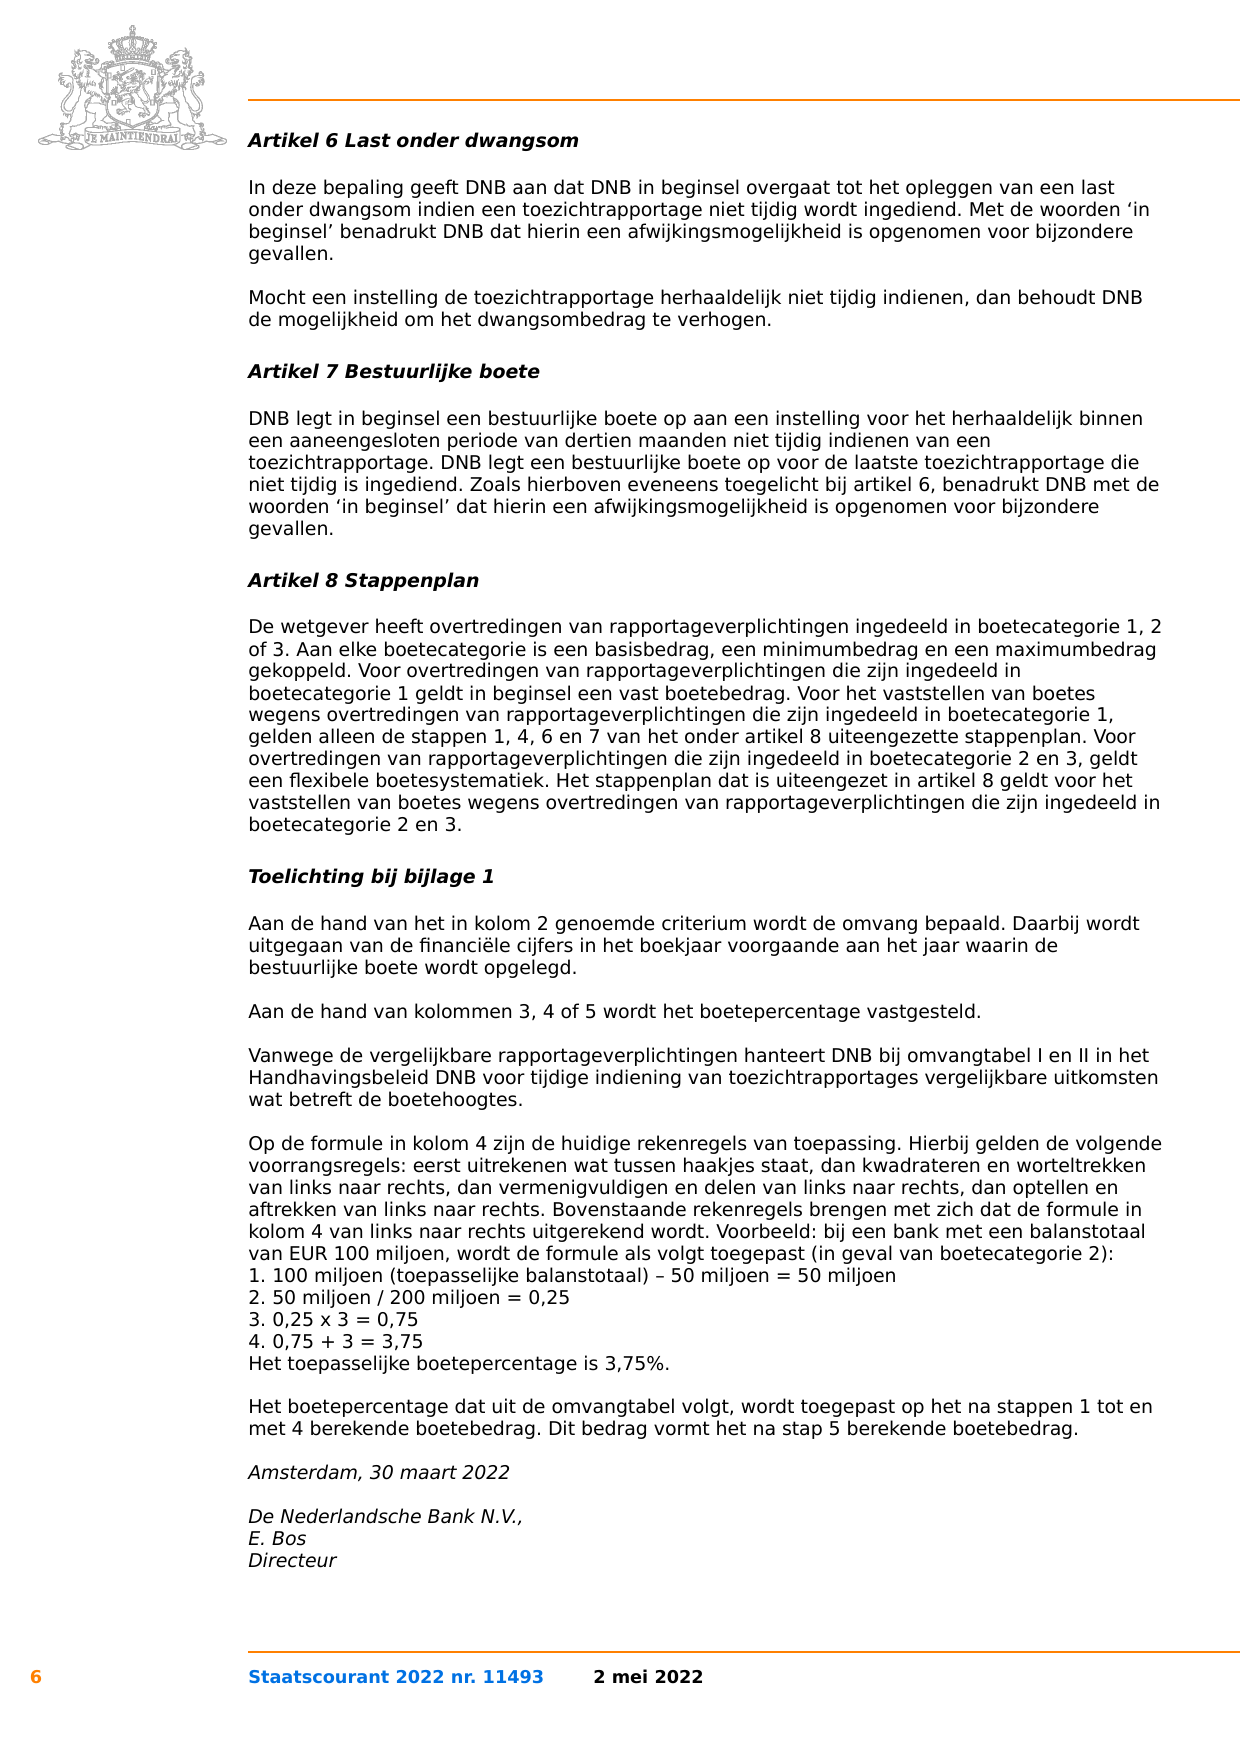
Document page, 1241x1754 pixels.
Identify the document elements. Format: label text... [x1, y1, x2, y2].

text Aan de hand van kolommen 3, 4 of 5 wordt het boetepercentage vastgesteld. [248, 1001, 1163, 1023]
subtitle Toelichting bij bijlage 1 [248, 866, 1163, 888]
text 4. 0,75 + 3 = 3,75 [248, 1331, 1163, 1352]
text Het boetepercentage dat uit de omvangtabel volgt, wordt toegepast op het na stappen 1 tot en met 4 berekende boetebedrag. Dit bedrag vormt het na stap 5 berekende boetebedrag. [248, 1396, 1163, 1440]
text Het toepasselijke boetepercentage is 3,75%. [248, 1352, 1163, 1374]
text De wetgever heeft overtredingen van rapportageverplichtingen ingedeeld in boetecategorie 1, 2 of 3. Aan elke boetecategorie is een basisbedrag, een minimumbedrag en een maximumbedrag gekoppeld. Voor overtredingen van rapportageverplichtingen die zijn ingedeeld in boetecategorie 1 geldt in beginsel een vast boetebedrag. Voor het vaststellen van boetes wegens overtredingen van rapportageverplichtingen die zijn ingedeeld in boetecategorie 1, gelden alleen de stappen 1, 4, 6 en 7 van het onder artikel 8 uiteengezette stappenplan. Voor overtredingen van rapportageverplichtingen die zijn ingedeeld in boetecategorie 2 en 3, geldt een flexibele boetesystematiek. Het stappenplan dat is uiteengezet in artikel 8 geldt voor het vaststellen van boetes wegens overtredingen van rapportageverplichtingen die zijn ingedeeld in boetecategorie 2 en 3. [248, 616, 1163, 836]
text Mocht een instelling de toezichtrapportage herhaaldelijk niet tijdig indienen, dan behoudt DNB de mogelijkheid om het dwangsombedrag te verhogen. [248, 287, 1163, 331]
subtitle Artikel 6 Last onder dwangsom [248, 130, 1163, 152]
subtitle Artikel 8 Stappenplan [248, 569, 1163, 591]
text 3. 0,25 x 3 = 0,75 [248, 1308, 1163, 1331]
text Op de formule in kolom 4 zijn de huidige rekenregels van toepassing. Hierbij gelden de volgende voorrangsregels: eerst uitrekenen wat tussen haakjes staat, dan kwadrateren en worteltrekken van links naar rechts, dan vermenigvuldigen en delen van links naar rechts, dan optellen en aftrekken van links naar rechts. Bovenstaande rekenregels brengen met zich dat de formule in kolom 4 van links naar rechts uitgerekend wordt. Voorbeeld: bij een bank met een balanstotaal van EUR 100 miljoen, wordt de formule als volgt toegepast (in geval van boetecategorie 2): [248, 1133, 1163, 1264]
text In deze bepaling geeft DNB aan dat DNB in beginsel overgaat tot het opleggen van een last onder dwangsom indien een toezichtrapportage niet tijdig wordt ingediend. Met de woorden ‘in beginsel’ benadrukt DNB dat hierin een afwijkingsmogelijkheid is opgenomen voor bijzondere gevallen. [248, 177, 1163, 265]
text 2. 50 miljoen / 200 miljoen = 0,25 [248, 1287, 1163, 1308]
text Aan de hand van het in kolom 2 genoemde criterium wordt de omvang bepaald. Daarbij wordt uitgegaan van de financiële cijfers in het boekjaar voorgaande aan het jaar waarin de bestuurlijke boete wordt opgelegd. [248, 913, 1163, 979]
text DNB legt in beginsel een bestuurlijke boete op aan een instelling voor het herhaaldelijk binnen een aaneengesloten periode van dertien maanden niet tijdig indienen van een toezichtrapportage. DNB legt een bestuurlijke boete op voor de laatste toezichtrapportage die niet tijdig is ingediend. Zoals hierboven eveneens toegelicht bij artikel 6, benadrukt DNB met de woorden ‘in beginsel’ dat hierin een afwijkingsmogelijkheid is opgenomen voor bijzondere gevallen. [248, 408, 1163, 539]
text 1. 100 miljoen (toepasselijke balanstotaal) – 50 miljoen = 50 miljoen [248, 1264, 1163, 1287]
text Vanwege de vergelijkbare rapportageverplichtingen hanteert DNB bij omvangtabel I en II in het Handhavingsbeleid DNB voor tijdige indiening van toezichtrapportages vergelijkbare uitkomsten wat betreft de boetehoogtes. [248, 1045, 1163, 1111]
picture [38, 25, 227, 150]
text De Nederlandsche Bank N.V., E. Bos Directeur [248, 1506, 1163, 1572]
subtitle Artikel 7 Bestuurlijke boete [248, 361, 1163, 383]
text Amsterdam, 30 maart 2022 [248, 1462, 1163, 1484]
